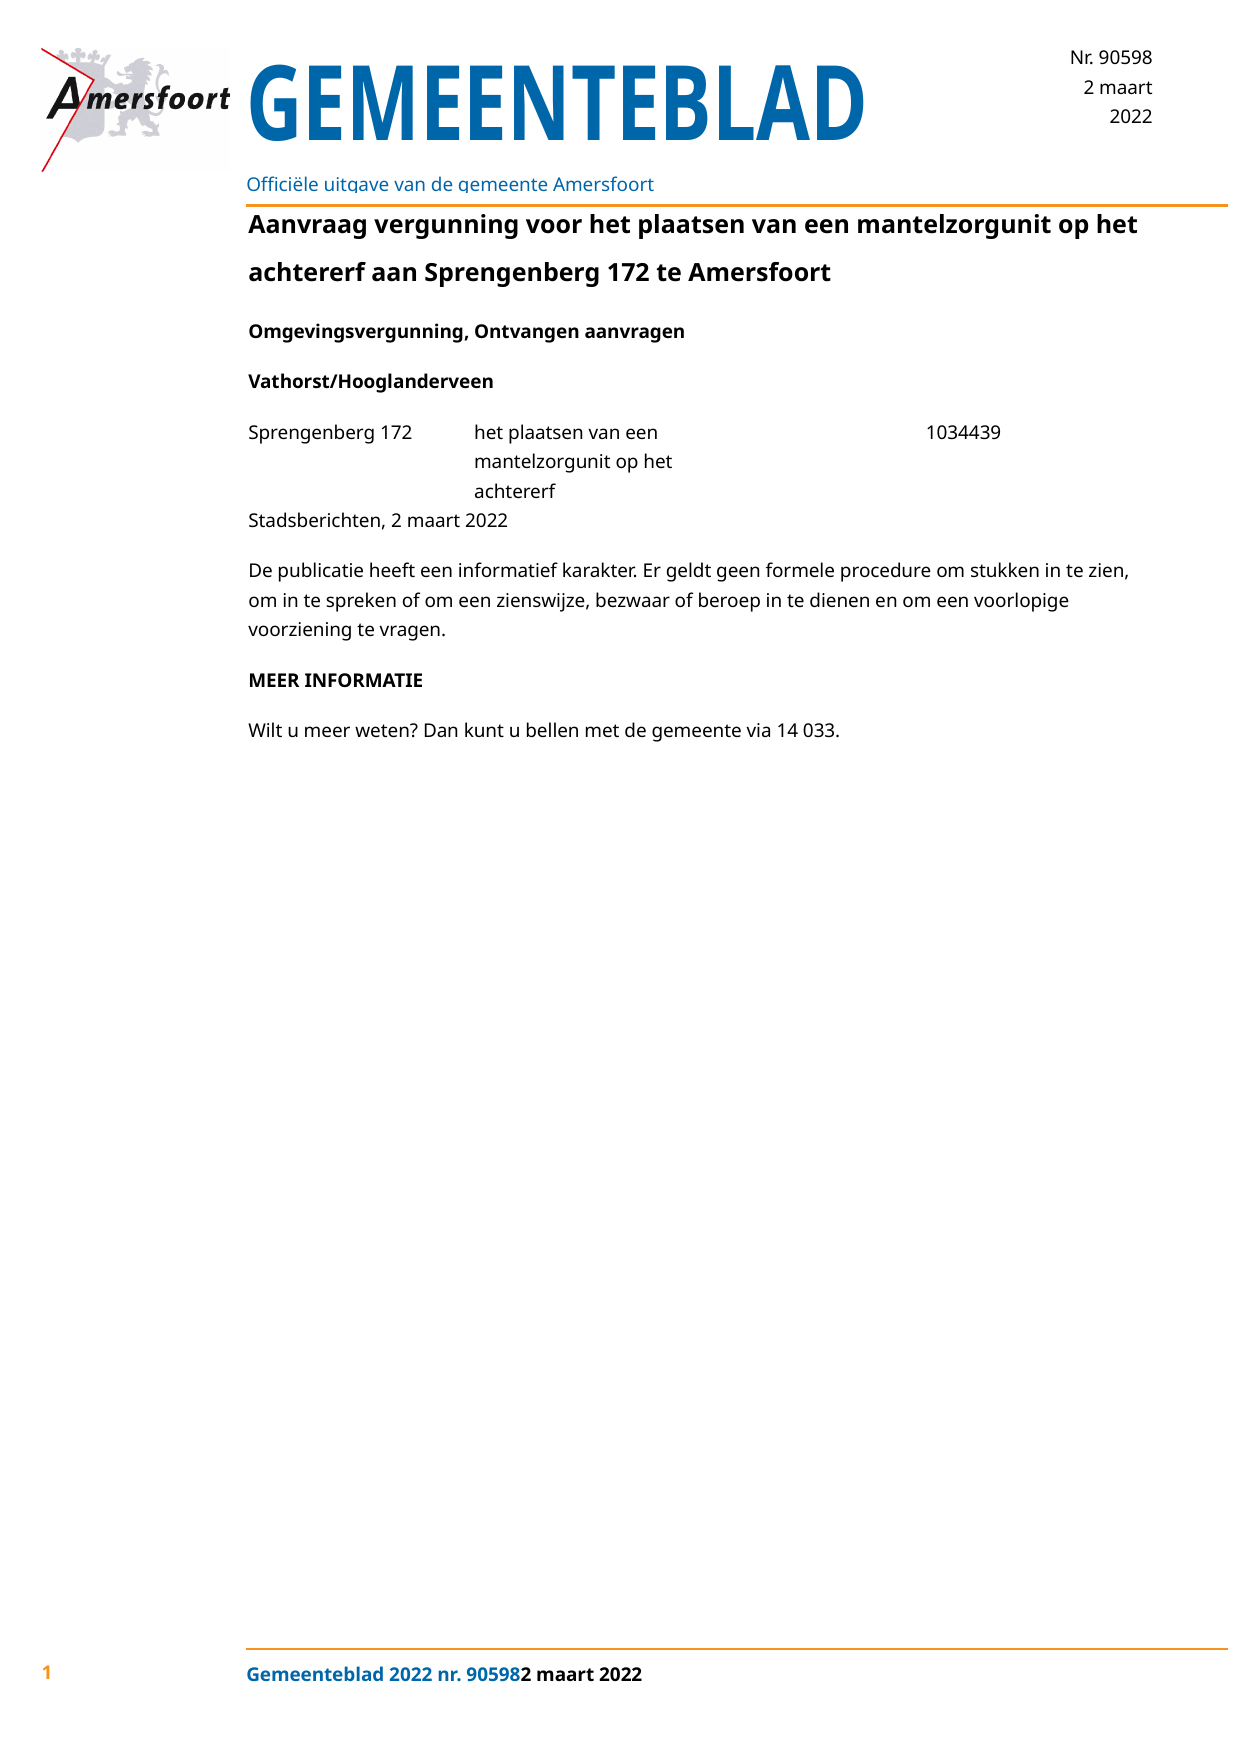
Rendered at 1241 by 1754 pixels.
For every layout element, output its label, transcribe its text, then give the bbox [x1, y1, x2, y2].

picture [41, 47, 231, 172]
text Vathorst/Hooglanderveen [248, 368, 1152, 394]
table_header het plaatsen van een mantelzorgunit op het achtererf [474, 419, 700, 504]
text Wilt u meer weten? Dan kunt u bellen met de gemeente via 14 033. [248, 717, 1152, 743]
table_header Sprengenberg 172 [248, 419, 474, 504]
table_header [700, 419, 926, 504]
text Aanvraag vergunning voor het plaatsen van een mantelzorgunit op het achtererf aan Sprengenberg 172 te Amersfoort [248, 207, 1152, 288]
text Stadsberichten, 2 maart 2022 [248, 507, 1152, 533]
table_header 1034439 [926, 419, 1152, 504]
text MEER INFORMATIE [248, 667, 1152, 693]
text De publicatie heeft een informatief karakter. Er geldt geen formele procedure om stukken in te zien, om in te spreken of om een zienswijze, bezwaar of beroep in te dienen en om een voorlopige voorziening te vragen. [248, 557, 1152, 642]
text Omgevingsvergunning, Ontvangen aanvragen [248, 318, 1152, 344]
